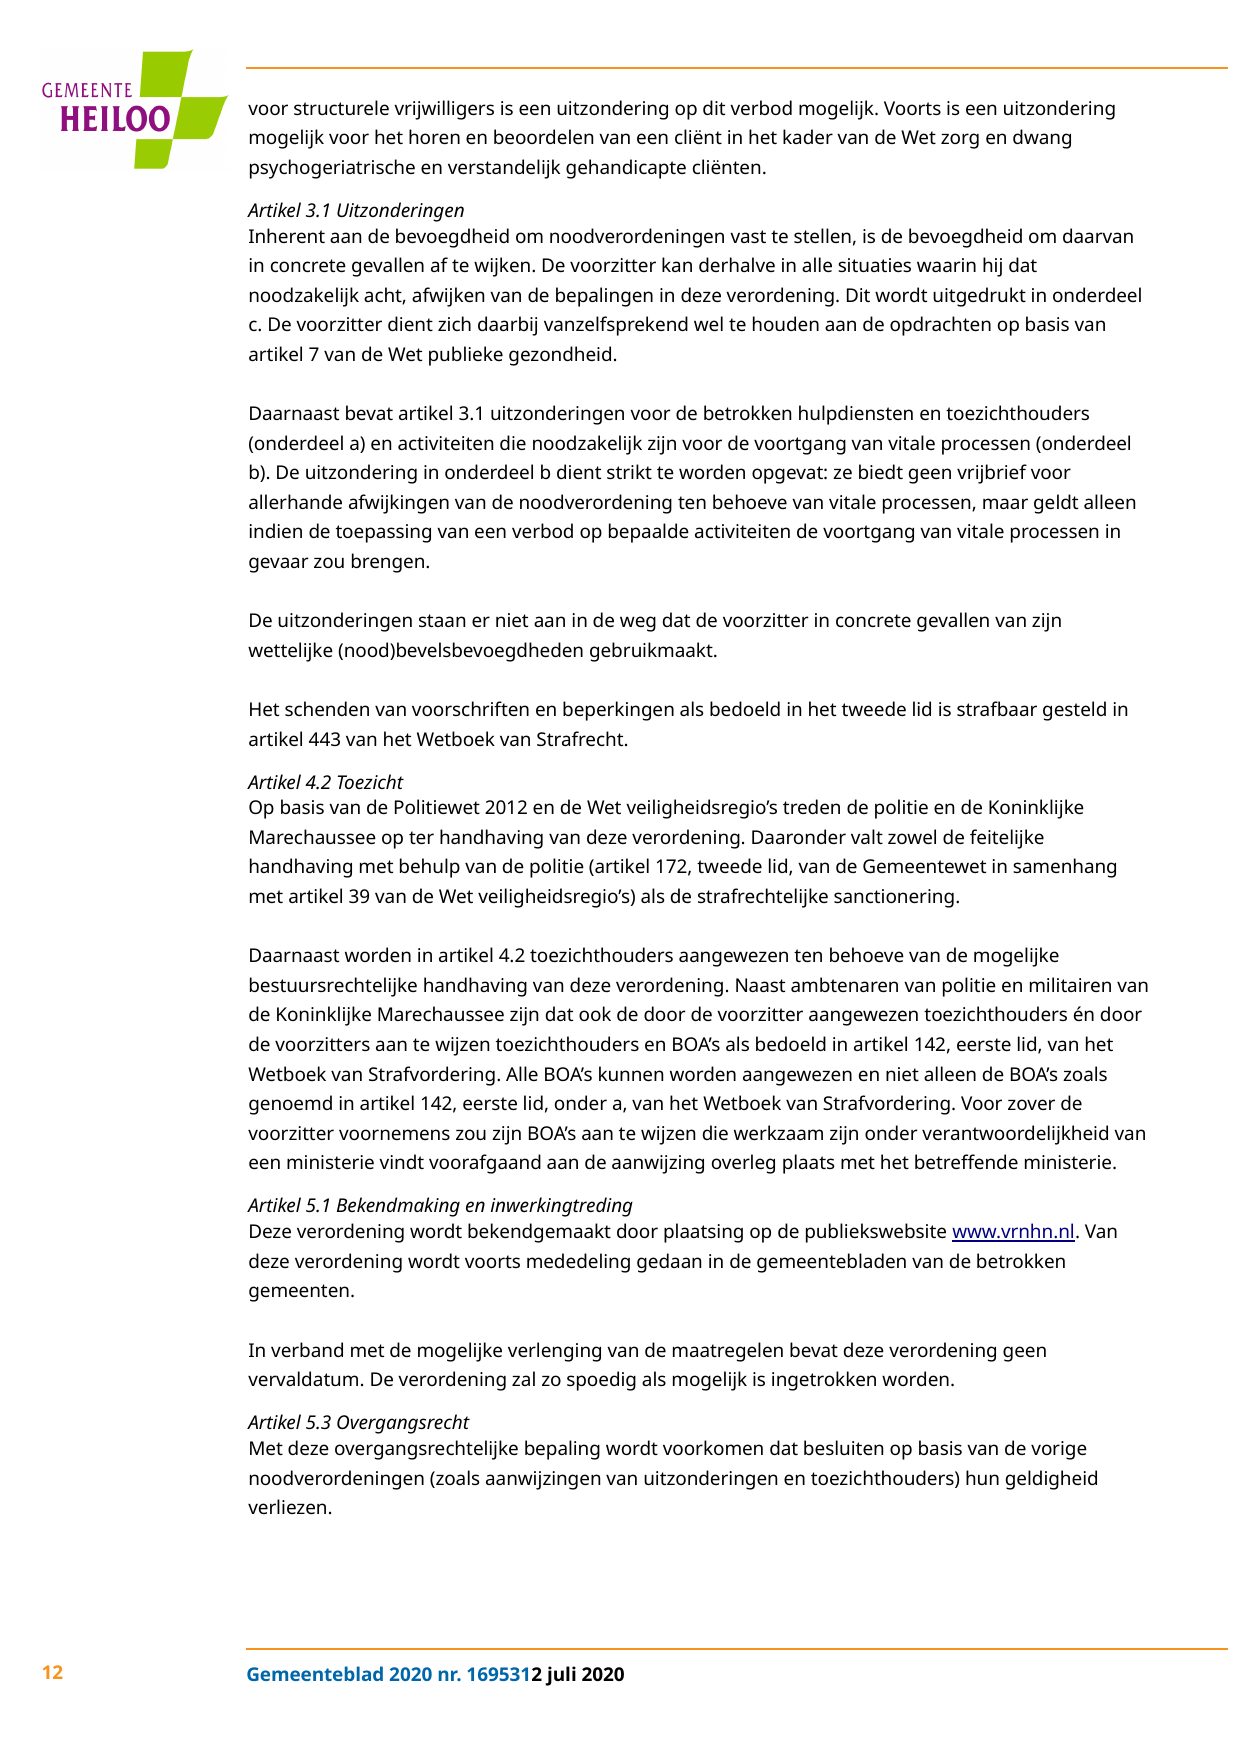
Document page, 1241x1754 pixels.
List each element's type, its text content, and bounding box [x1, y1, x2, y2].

text Op basis van de Politiewet 2012 en de Wet veiligheidsregio’s treden de politie en de Koninklijke Marechaussee op ter handhaving van deze verordening. Daaronder valt zowel de feitelijke handhaving met behulp van de politie (artikel 172, tweede lid, van de Gemeentewet in samenhang met artikel 39 van de Wet veiligheidsregio’s) als de strafrechtelijke sanctionering. [248, 794, 1152, 909]
text Artikel 5.3 Overgangsrecht [248, 1409, 1152, 1435]
picture [41, 47, 231, 172]
text Daarnaast bevat artikel 3.1 uitzonderingen voor de betrokken hulpdiensten en toezichthouders (onderdeel a) en activiteiten die noodzakelijk zijn voor de voortgang van vitale processen (onderdeel b). De uitzondering in onderdeel b dient strikt te worden opgevat: ze biedt geen vrijbrief voor allerhande afwijkingen van de noodverordening ten behoeve van vitale processen, maar geldt alleen indien de toepassing van een verbod op bepaalde activiteiten de voortgang van vitale processen in gevaar zou brengen. [248, 400, 1152, 574]
text Inherent aan de bevoegdheid om noodverordeningen vast te stellen, is de bevoegdheid om daarvan in concrete gevallen af te wijken. De voorzitter kan derhalve in alle situaties waarin hij dat noodzakelijk acht, afwijken van de bepalingen in deze verordening. Dit wordt uitgedrukt in onderdeel c. De voorzitter dient zich daarbij vanzelfsprekend wel te houden aan de opdrachten op basis van artikel 7 van de Wet publieke gezondheid. [248, 223, 1152, 367]
text Het schenden van voorschriften en beperkingen als bedoeld in het tweede lid is strafbaar gesteld in artikel 443 van het Wetboek van Strafrecht. [248, 696, 1152, 751]
text Artikel 5.1 Bekendmaking en inwerkingtreding [248, 1193, 1152, 1218]
text Artikel 3.1 Uitzonderingen [248, 197, 1152, 223]
text In verband met de mogelijke verlenging van de maatregelen bevat deze verordening geen vervaldatum. De verordening zal zo spoedig als mogelijk is ingetrokken worden. [248, 1337, 1152, 1392]
text De uitzonderingen staan er niet aan in de weg dat de voorzitter in concrete gevallen van zijn wettelijke (nood)bevelsbevoegdheden gebruikmaakt. [248, 607, 1152, 663]
text Deze verordening wordt bekendgemaakt door plaatsing op de publiekswebsite www.vrnhn.nl. Van deze verordening wordt voorts mededeling gedaan in de gemeentebladen van de betrokken gemeenten. [248, 1218, 1152, 1303]
text Daarnaast worden in artikel 4.2 toezichthouders aangewezen ten behoeve van de mogelijke bestuursrechtelijke handhaving van deze verordening. Naast ambtenaren van politie en militairen van de Koninklijke Marechaussee zijn dat ook de door de voorzitter aangewezen toezichthouders én door de voorzitters aan te wijzen toezichthouders en BOA’s als bedoeld in artikel 142, eerste lid, van het Wetboek van Strafvordering. Alle BOA’s kunnen worden aangewezen en niet alleen de BOA’s zoals genoemd in artikel 142, eerste lid, onder a, van het Wetboek van Strafvordering. Voor zover de voorzitter voornemens zou zijn BOA’s aan te wijzen die werkzaam zijn onder verantwoordelijkheid van een ministerie vindt voorafgaand aan de aanwijzing overleg plaats met het betreffende ministerie. [248, 942, 1152, 1175]
text Met deze overgangsrechtelijke bepaling wordt voorkomen dat besluiten op basis van de vorige noodverordeningen (zoals aanwijzingen van uitzonderingen en toezichthouders) hun geldigheid verliezen. [248, 1435, 1152, 1520]
text voor structurele vrijwilligers is een uitzondering op dit verbod mogelijk. Voorts is een uitzondering mogelijk voor het horen en beoordelen van een cliënt in het kader van de Wet zorg en dwang psychogeriatrische en verstandelijk gehandicapte cliënten. [248, 95, 1152, 180]
text Artikel 4.2 Toezicht [248, 769, 1152, 794]
